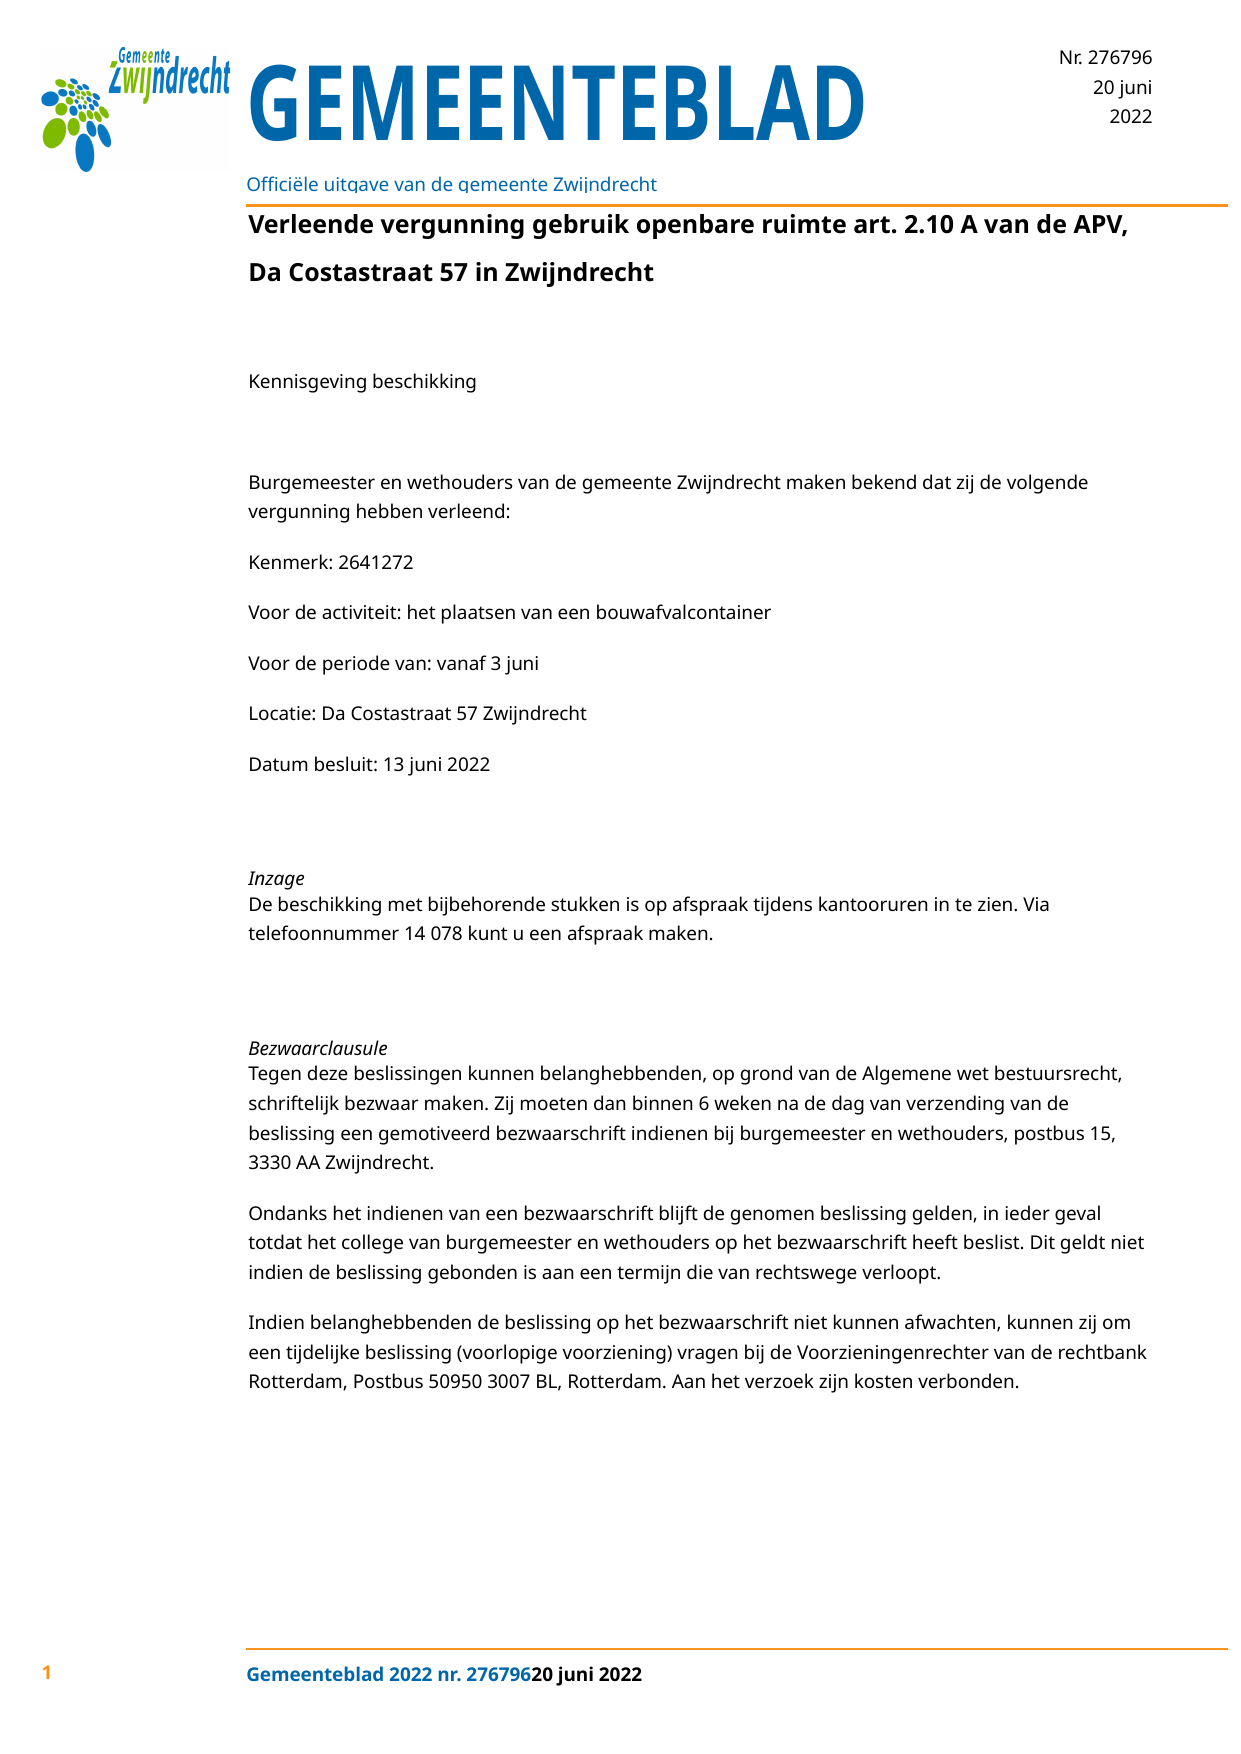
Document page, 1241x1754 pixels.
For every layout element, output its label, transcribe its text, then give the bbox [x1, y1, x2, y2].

text Indien belanghebbenden de beslissing op het bezwaarschrift niet kunnen afwachten, kunnen zij om een tijdelijke beslissing (voorlopige voorziening) vragen bij de Voorzieningenrechter van de rechtbank Rotterdam, Postbus 50950 3007 BL, Rotterdam. Aan het verzoek zijn kosten verbonden. [248, 1309, 1152, 1394]
text Inzage [248, 865, 1152, 891]
text Voor de periode van: vanaf 3 juni [248, 650, 1152, 676]
picture [41, 47, 231, 172]
text Ondanks het indienen van een bezwaarschrift blijft de genomen beslissing gelden, in ieder geval totdat het college van burgemeester en wethouders op het bezwaarschrift heeft beslist. Dit geldt niet indien de beslissing gebonden is aan een termijn die van rechtswege verloopt. [248, 1200, 1152, 1285]
text Bezwaarclausule [248, 1035, 1152, 1061]
text De beschikking met bijbehorende stukken is op afspraak tijdens kantooruren in te zien. Via telefoonnummer 14 078 kunt u een afspraak maken. [248, 891, 1152, 946]
text Tegen deze beslissingen kunnen belanghebbenden, op grond van de Algemene wet bestuursrecht, schriftelijk bezwaar maken. Zij moeten dan binnen 6 weken na de dag van verzending van de beslissing een gemotiveerd bezwaarschrift indienen bij burgemeester en wethouders, postbus 15, 3330 AA Zwijndrecht. [248, 1061, 1152, 1175]
text Kennisgeving beschikking [248, 368, 1152, 394]
text Kenmerk: 2641272 [248, 549, 1152, 575]
text Datum besluit: 13 juni 2022 [248, 751, 1152, 777]
text Locatie: Da Costastraat 57 Zwijndrecht [248, 700, 1152, 726]
text Verleende vergunning gebruik openbare ruimte art. 2.10 A van de APV, Da Costastraat 57 in Zwijndrecht [248, 207, 1152, 288]
text Burgemeester en wethouders van de gemeente Zwijndrecht maken bekend dat zij de volgende vergunning hebben verleend: [248, 469, 1152, 524]
text Voor de activiteit: het plaatsen van een bouwafvalcontainer [248, 599, 1152, 625]
